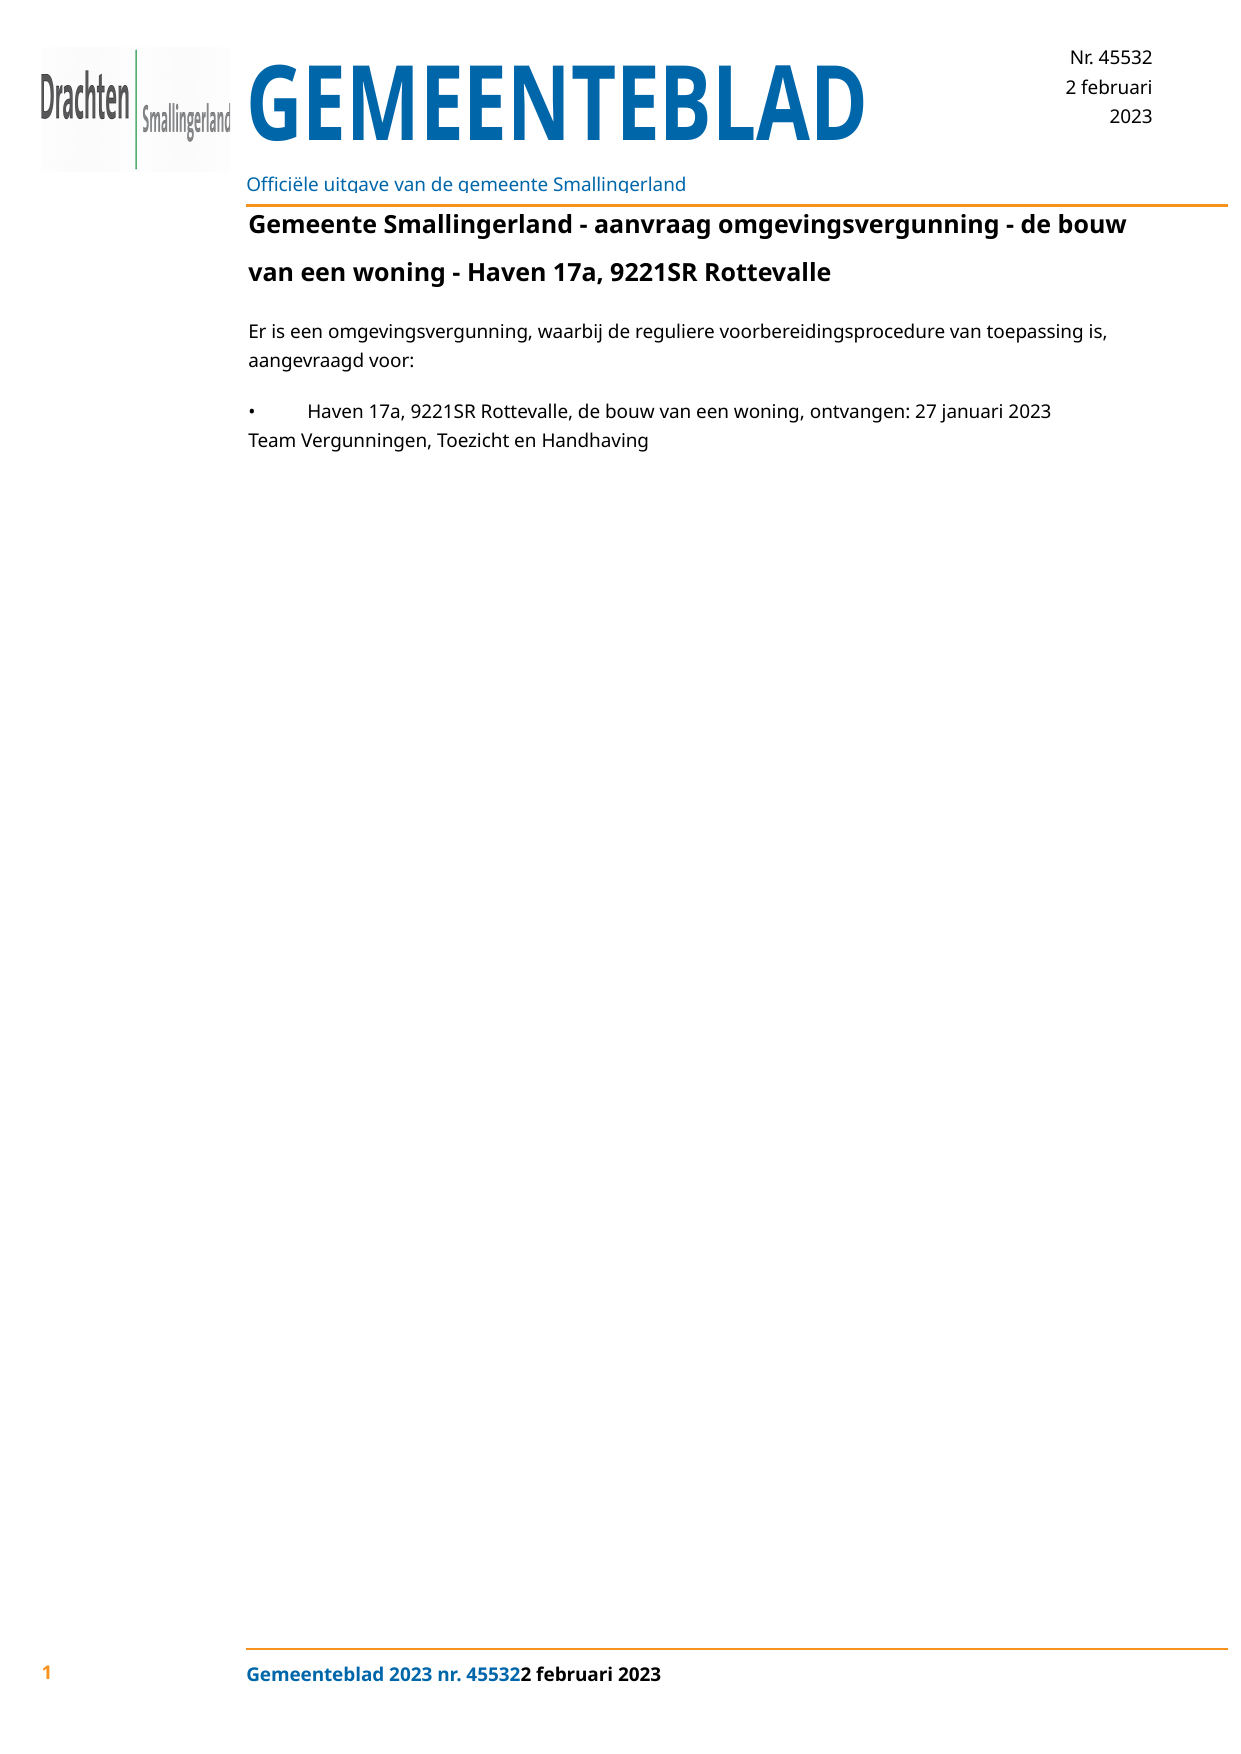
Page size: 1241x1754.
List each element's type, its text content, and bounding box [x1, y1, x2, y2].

list Haven 17a, 9221SR Rottevalle, de bouw van een woning, ontvangen: 27 januari 2023 [248, 398, 1152, 424]
picture [41, 47, 231, 172]
text Gemeente Smallingerland - aanvraag omgevingsvergunning - de bouw van een woning - Haven 17a, 9221SR Rottevalle [248, 207, 1152, 288]
text Team Vergunningen, Toezicht en Handhaving [248, 427, 1152, 453]
text Er is een omgevingsvergunning, waarbij de reguliere voorbereidingsprocedure van toepassing is, aangevraagd voor: [248, 318, 1152, 373]
